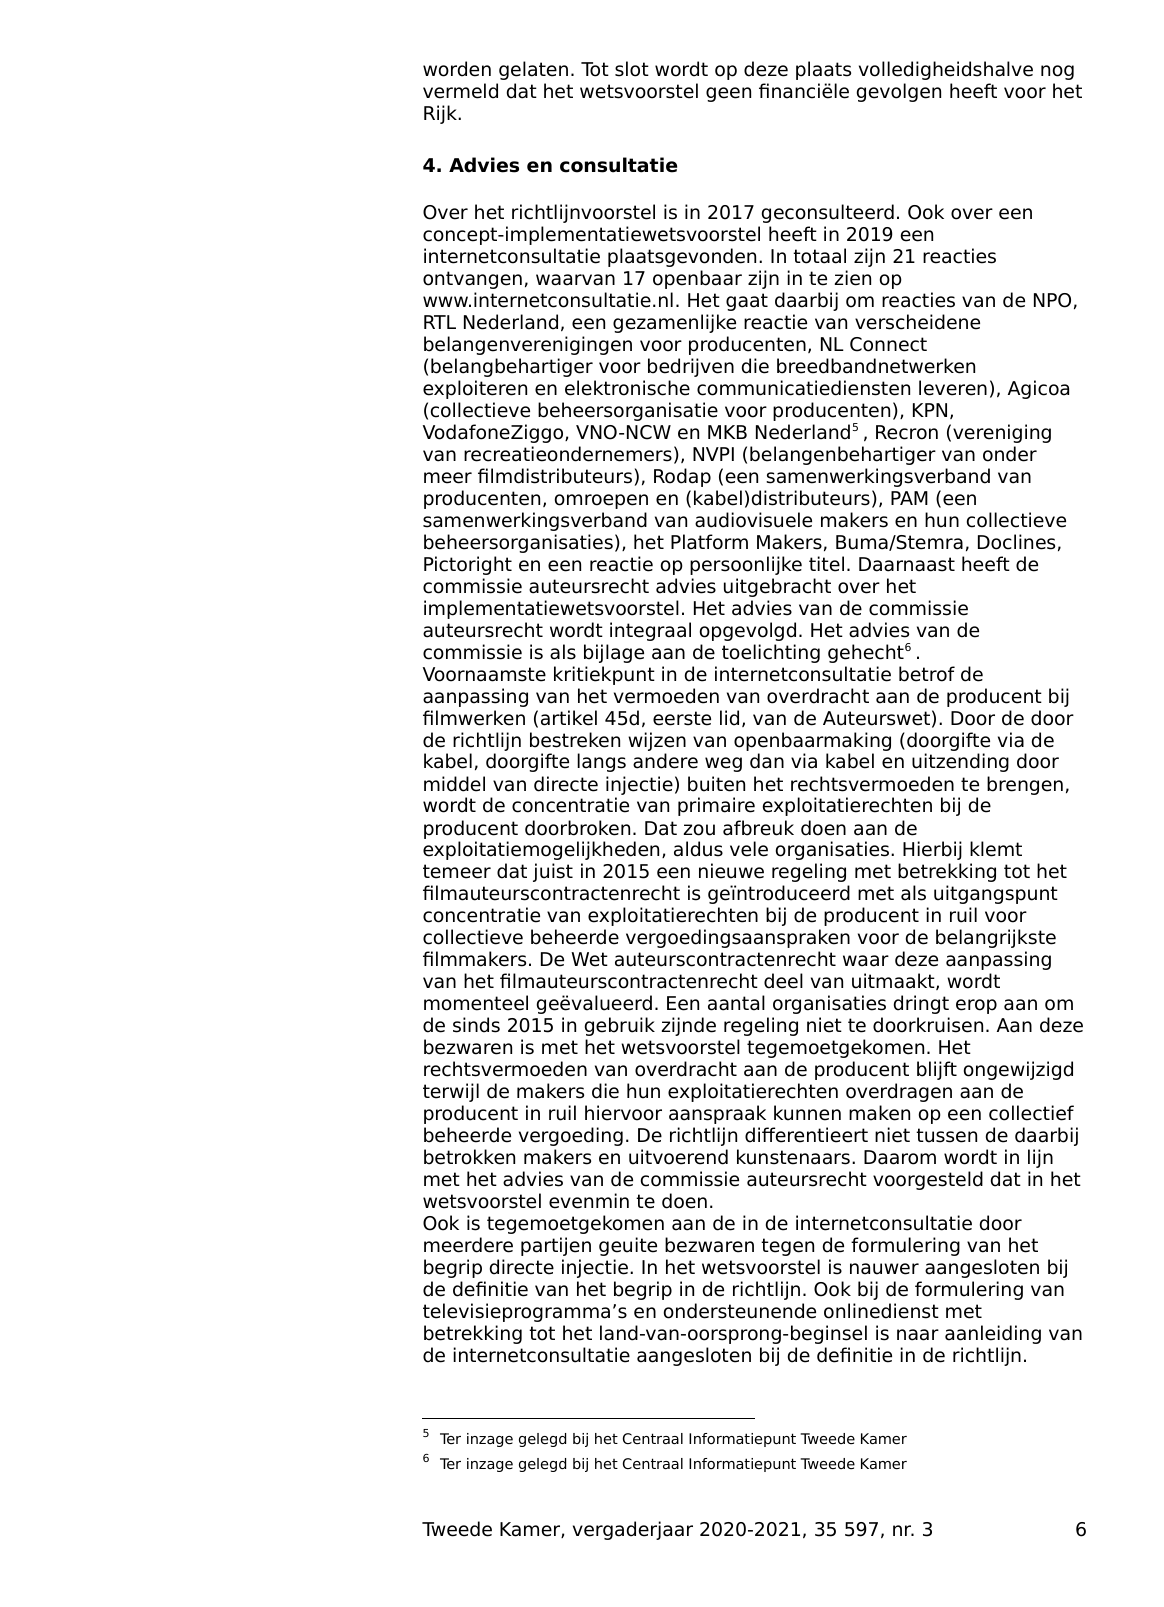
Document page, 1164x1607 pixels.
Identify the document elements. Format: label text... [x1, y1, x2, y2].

text Ook is tegemoetgekomen aan de in de internetconsultatie door meerdere partijen geuite bezwaren tegen de formulering van het begrip directe injectie. In het wetsvoorstel is nauwer aangesloten bij de definitie van het begrip in de richtlijn. Ook bij de formulering van televisieprogramma’s en ondersteunende onlinedienst met betrekking tot het land-van-oorsprong-beginsel is naar aanleiding van de internetconsultatie aangesloten bij de definitie in de richtlijn. [422, 1213, 1087, 1367]
text Ter inzage gelegd bij het Centraal Informatiepunt Tweede Kamer [422, 1452, 1087, 1474]
text Voornaamste kritiekpunt in de internetconsultatie betrof de aanpassing van het vermoeden van overdracht aan de producent bij filmwerken (artikel 45d, eerste lid, van de Auteurswet). Door de door de richtlijn bestreken wijzen van openbaarmaking (doorgifte via de kabel, doorgifte langs andere weg dan via kabel en uitzending door middel van directe injectie) buiten het rechtsvermoeden te brengen, wordt de concentratie van primaire exploitatierechten bij de producent doorbroken. Dat zou afbreuk doen aan de exploitatiemogelijkheden, aldus vele organisaties. Hierbij klemt temeer dat juist in 2015 een nieuwe regeling met betrekking tot het filmauteurscontractenrecht is geïntroduceerd met als uitgangspunt concentratie van exploitatierechten bij de producent in ruil voor collectieve beheerde vergoedingsaanspraken voor de belangrijkste filmmakers. De Wet auteurscontractenrecht waar deze aanpassing van het filmauteurscontractenrecht deel van uitmaakt, wordt momenteel geëvalueerd. Een aantal organisaties dringt erop aan om de sinds 2015 in gebruik zijnde regeling niet te doorkruisen. Aan deze bezwaren is met het wetsvoorstel tegemoetgekomen. Het rechtsvermoeden van overdracht aan de producent blijft ongewijzigd terwijl de makers die hun exploitatierechten overdragen aan de producent in ruil hiervoor aanspraak kunnen maken op een collectief beheerde vergoeding. De richtlijn differentieert niet tussen de daarbij betrokken makers en uitvoerend kunstenaars. Daarom wordt in lijn met het advies van de commissie auteursrecht voorgesteld dat in het wetsvoorstel evenmin te doen. [422, 663, 1087, 1213]
subtitle 4. Advies en consultatie [422, 155, 1087, 177]
text Over het richtlijnvoorstel is in 2017 geconsulteerd. Ook over een concept-implementatiewetsvoorstel heeft in 2019 een internetconsultatie plaatsgevonden. In totaal zijn 21 reacties ontvangen, waarvan 17 openbaar zijn in te zien op www.internetconsultatie.nl. Het gaat daarbij om reacties van de NPO, RTL Nederland, een gezamenlijke reactie van verscheidene belangenverenigingen voor producenten, NL Connect (belangbehartiger voor bedrijven die breedbandnetwerken exploiteren en elektronische communicatiediensten leveren), Agicoa (collectieve beheersorganisatie voor producenten), KPN, VodafoneZiggo, VNO-NCW en MKB Nederland, Recron (vereniging van recreatieondernemers), NVPI (belangenbehartiger van onder meer filmdistributeurs), Rodap (een samenwerkingsverband van producenten, omroepen en (kabel)distributeurs), PAM (een samenwerkingsverband van audiovisuele makers en hun collectieve beheersorganisaties), het Platform Makers, Buma/Stemra, Doclines, Pictoright en een reactie op persoonlijke titel. Daarnaast heeft de commissie auteursrecht advies uitgebracht over het implementatiewetsvoorstel. Het advies van de commissie auteursrecht wordt integraal opgevolgd. Het advies van de commissie is als bijlage aan de toelichting gehecht. [422, 202, 1087, 663]
text Ter inzage gelegd bij het Centraal Informatiepunt Tweede Kamer [422, 1427, 1087, 1449]
text worden gelaten. Tot slot wordt op deze plaats volledigheidshalve nog vermeld dat het wetsvoorstel geen financiële gevolgen heeft voor het Rijk. [422, 59, 1087, 125]
